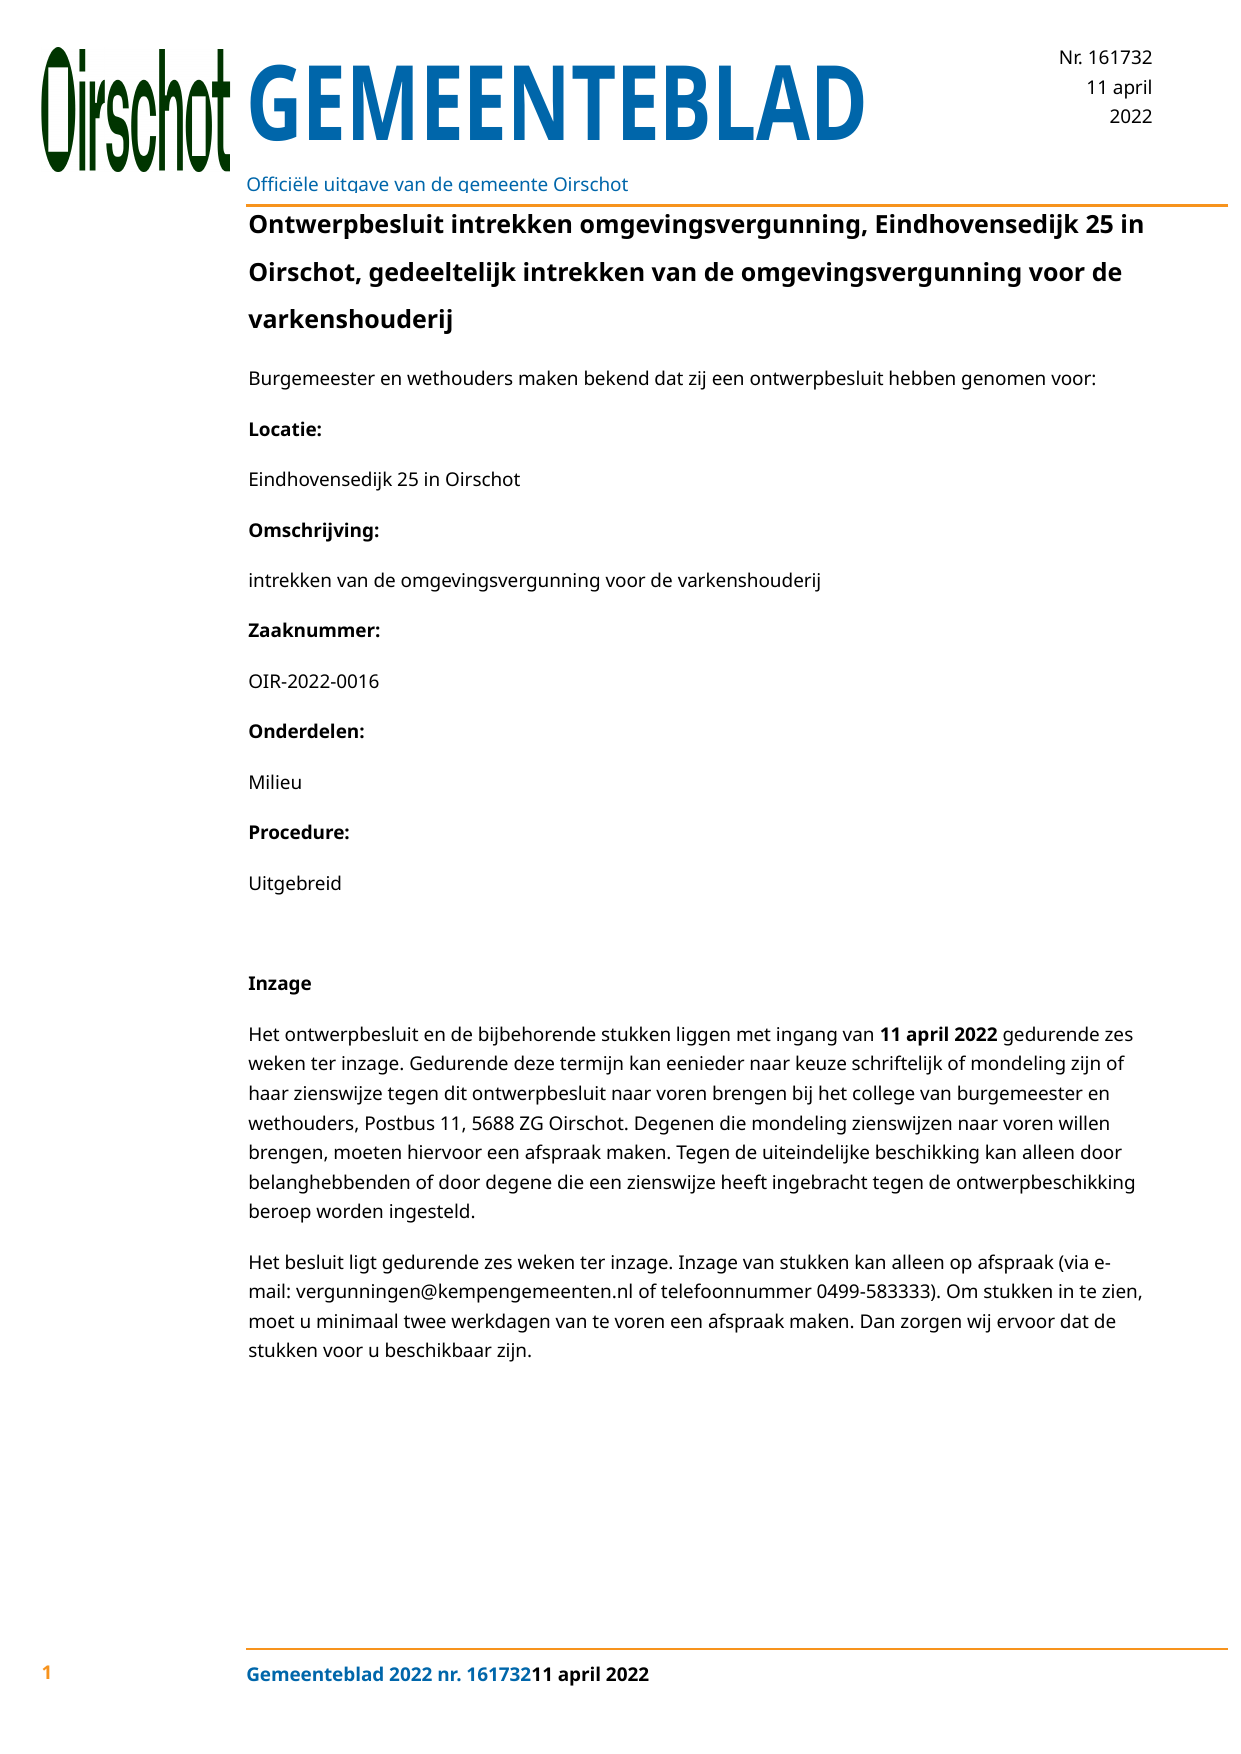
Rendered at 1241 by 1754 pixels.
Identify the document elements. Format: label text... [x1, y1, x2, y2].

text Burgemeester en wethouders maken bekend dat zij een ontwerpbesluit hebben genomen voor: [248, 366, 1152, 391]
text Inzage [248, 971, 1152, 996]
text Het besluit ligt gedurende zes weken ter inzage. Inzage van stukken kan alleen op afspraak (via e-mail: vergunningen@kempengemeenten.nl of telefoonnummer 0499-583333). Om stukken in te zien, moet u minimaal twee werkdagen van te voren een afspraak maken. Dan zorgen wij ervoor dat de stukken voor u beschikbaar zijn. [248, 1249, 1152, 1363]
text Zaaknummer: [248, 618, 1152, 643]
text Het ontwerpbesluit en de bijbehorende stukken liggen met ingang van 11 april 2022 gedurende zes weken ter inzage. Gedurende deze termijn kan eenieder naar keuze schriftelijk of mondeling zijn of haar zienswijze tegen dit ontwerpbesluit naar voren brengen bij het college van burgemeester en wethouders, Postbus 11, 5688 ZG Oirschot. Degenen die mondeling zienswijzen naar voren willen brengen, moeten hiervoor een afspraak maken. Tegen de uiteindelijke beschikking kan alleen door belanghebbenden of door degene die een zienswijze heeft ingebracht tegen de ontwerpbeschikking beroep worden ingesteld. [248, 1021, 1152, 1224]
picture [41, 47, 231, 172]
text Locatie: [248, 416, 1152, 442]
text Milieu [248, 769, 1152, 794]
text Eindhovensedijk 25 in Oirschot [248, 466, 1152, 492]
text intrekken van de omgevingsvergunning voor de varkenshouderij [248, 567, 1152, 593]
text Omschrijving: [248, 517, 1152, 542]
text OIR-2022-0016 [248, 668, 1152, 694]
text Procedure: [248, 819, 1152, 845]
text Uitgebreid [248, 870, 1152, 895]
text Ontwerpbesluit intrekken omgevingsvergunning, Eindhovensedijk 25 in Oirschot, gedeeltelijk intrekken van de omgevingsvergunning voor de varkenshouderij [248, 207, 1152, 336]
text Onderdelen: [248, 718, 1152, 744]
